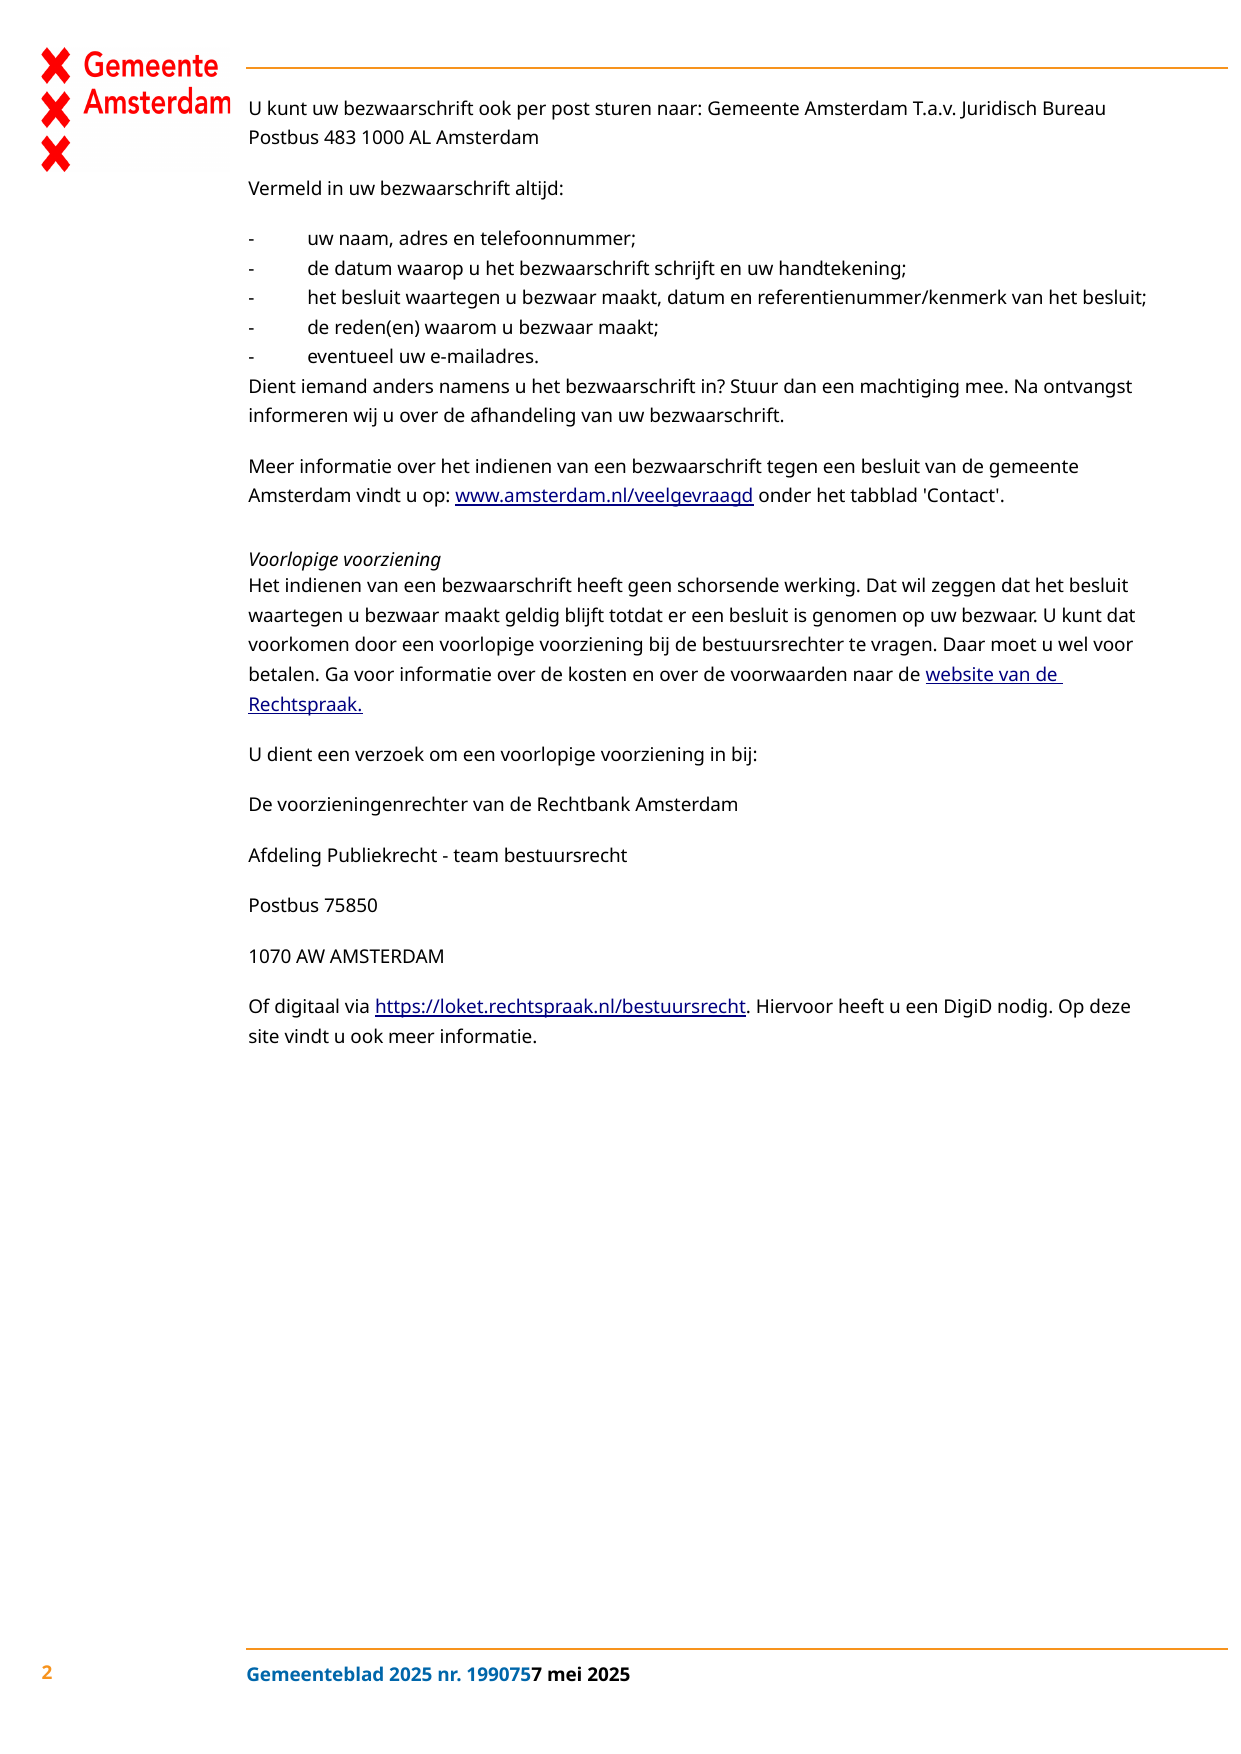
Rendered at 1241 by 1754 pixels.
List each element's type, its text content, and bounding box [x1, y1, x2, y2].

list de datum waarop u het bezwaarschrift schrijft en uw handtekening; [248, 255, 1152, 281]
text Het indienen van een bezwaarschrift heeft geen schorsende werking. Dat wil zeggen dat het besluit waartegen u bezwaar maakt geldig blijft totdat er een besluit is genomen op uw bezwaar. U kunt dat voorkomen door een voorlopige voorziening bij de bestuursrechter te vragen. Daar moet u wel voor betalen. Ga voor informatie over de kosten en over de voorwaarden naar de website van de Rechtspraak. [248, 572, 1152, 716]
text 1070 AW AMSTERDAM [248, 943, 1152, 968]
text U kunt uw bezwaarschrift ook per post sturen naar: Gemeente Amsterdam T.a.v. Juridisch Bureau Postbus 483 1000 AL Amsterdam [248, 95, 1152, 150]
text De voorzieningenrechter van de Rechtbank Amsterdam [248, 792, 1152, 817]
text Meer informatie over het indienen van een bezwaarschrift tegen een besluit van de gemeente Amsterdam vindt u op: www.amsterdam.nl/veelgevraagd onder het tabblad 'Contact'. [248, 453, 1152, 508]
text Postbus 75850 [248, 892, 1152, 918]
text Voorlopige voorziening [248, 547, 1152, 572]
text Dient iemand anders namens u het bezwaarschrift in? Stuur dan een machtiging mee. Na ontvangst informeren wij u over de afhandeling van uw bezwaarschrift. [248, 373, 1152, 428]
list het besluit waartegen u bezwaar maakt, datum en referentienummer/kenmerk van het besluit; [248, 284, 1152, 310]
list uw naam, adres en telefoonnummer; [248, 225, 1152, 251]
text Afdeling Publiekrecht - team bestuursrecht [248, 842, 1152, 868]
text Vermeld in uw bezwaarschrift altijd: [248, 175, 1152, 201]
list eventueel uw e-mailadres. [248, 343, 1152, 369]
list de reden(en) waarom u bezwaar maakt; [248, 314, 1152, 340]
text Of digitaal via https://loket.rechtspraak.nl/bestuursrecht. Hiervoor heeft u een DigiD nodig. Op deze site vindt u ook meer informatie. [248, 993, 1152, 1048]
picture [41, 47, 231, 172]
text U dient een verzoek om een voorlopige voorziening in bij: [248, 741, 1152, 767]
